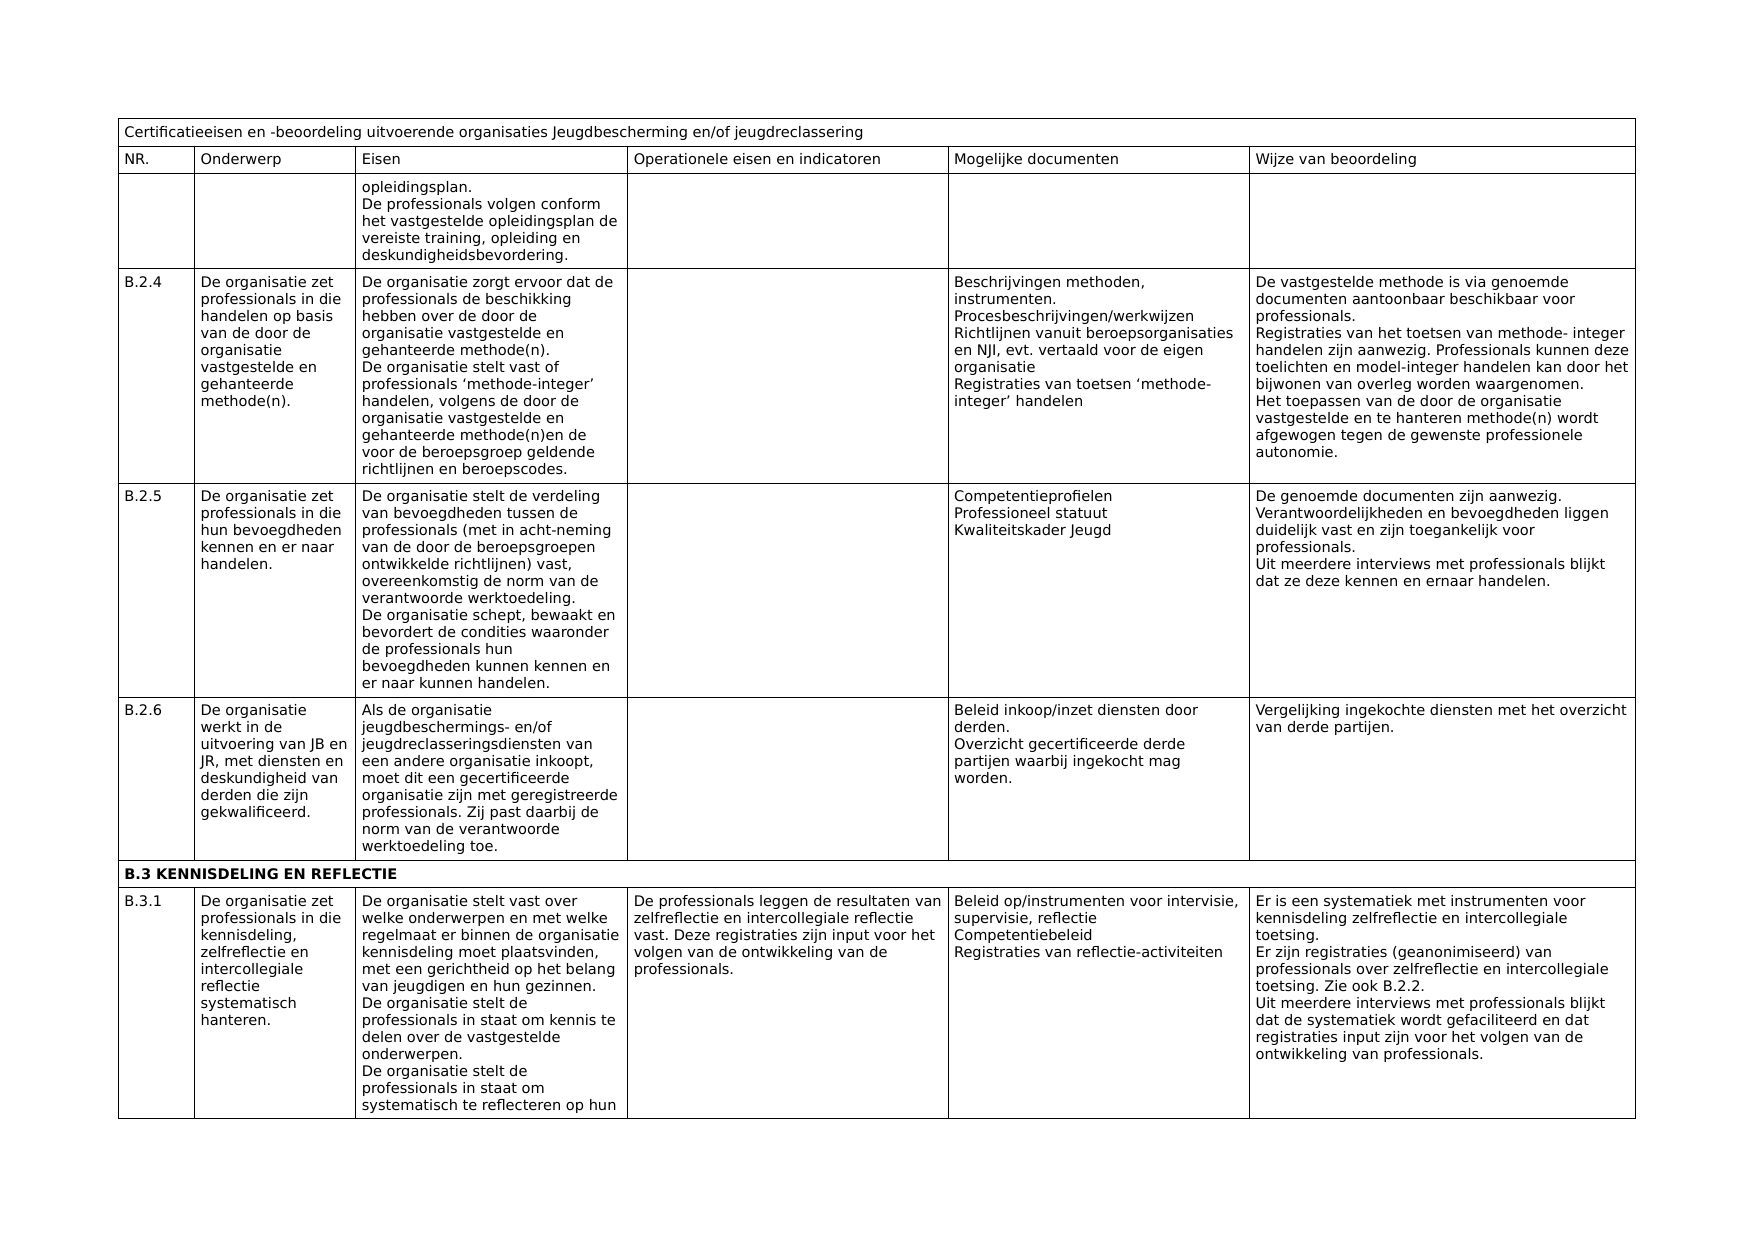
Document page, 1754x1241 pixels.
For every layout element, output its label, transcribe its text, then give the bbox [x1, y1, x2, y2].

table_cell De organisatie stelt vast over welke onderwerpen en met welke regelmaat er binnen de organisatie kennisdeling moet plaatsvinden, met een gerichtheid op het belang van jeugdigen en hun gezinnen. De organisatie stelt de professionals in staat om kennis te delen over de vastgestelde onderwerpen. De organisatie stelt de professionals in staat om systematisch te reflecteren op hun [356, 888, 627, 1118]
table_cell Er is een systematiek met instrumenten voor kennisdeling zelfreflectie en intercollegiale toetsing. Er zijn registraties (geanonimiseerd) van professionals over zelfreflectie en intercollegiale toetsing. Zie ook B.2.2. Uit meerdere interviews met professionals blijkt dat de systematiek wordt gefaciliteerd en dat registraties input zijn voor het volgen van de ontwikkeling van professionals. [1250, 888, 1635, 1118]
table_cell Operationele eisen en indicatoren [628, 147, 948, 173]
table_cell [1250, 174, 1635, 268]
table_cell De organisatie zet professionals in die hun bevoegdheden kennen en er naar handelen. [195, 484, 355, 697]
table_cell B.2.4 [119, 269, 194, 482]
table_cell Beleid op/instrumenten voor intervisie, supervisie, reflectie Competentiebeleid Registraties van reflectie-activiteiten [949, 888, 1249, 1118]
table_cell Als de organisatie jeugdbeschermings- en/of jeugdreclasseringsdiensten van een andere organisatie inkoopt, moet dit een gecertificeerde organisatie zijn met geregistreerde professionals. Zij past daarbij de norm van de verantwoorde werktoedeling toe. [356, 698, 627, 860]
table_cell Eisen [356, 147, 627, 173]
table_cell B.3 KENNISDELING EN REFLECTIE [119, 861, 1635, 887]
table_cell B.2.5 [119, 484, 194, 697]
table_cell De genoemde documenten zijn aanwezig. Verantwoordelijkheden en bevoegdheden liggen duidelijk vast en zijn toegankelijk voor professionals. Uit meerdere interviews met professionals blijkt dat ze deze kennen en ernaar handelen. [1250, 484, 1635, 697]
table_cell [949, 174, 1249, 268]
table_cell Wijze van beoordeling [1250, 147, 1635, 173]
table_cell [628, 269, 948, 482]
table_header Certificatieeisen en -beoordeling uitvoerende organisaties Jeugdbescherming en/of jeugdreclassering [119, 119, 1635, 146]
table_cell opleidingsplan. De professionals volgen conform het vastgestelde opleidingsplan de vereiste training, opleiding en deskundigheidsbevordering. [356, 174, 627, 268]
table_cell De vastgestelde methode is via genoemde documenten aantoonbaar beschikbaar voor professionals. Registraties van het toetsen van methode- integer handelen zijn aanwezig. Professionals kunnen deze toelichten en model-integer handelen kan door het bijwonen van overleg worden waargenomen. Het toepassen van de door de organisatie vastgestelde en te hanteren methode(n) wordt afgewogen tegen de gewenste professionele autonomie. [1250, 269, 1635, 482]
table_cell Mogelijke documenten [949, 147, 1249, 173]
table_cell Beschrijvingen methoden, instrumenten. Procesbeschrijvingen/werkwijzen Richtlijnen vanuit beroepsorganisaties en NJI, evt. vertaald voor de eigen organisatie Registraties van toetsen ‘methode-integer’ handelen [949, 269, 1249, 482]
table_cell Onderwerp [195, 147, 355, 173]
table_cell Beleid inkoop/inzet diensten door derden. Overzicht gecertificeerde derde partijen waarbij ingekocht mag worden. [949, 698, 1249, 860]
table_cell [628, 698, 948, 860]
table_cell De organisatie zet professionals in die handelen op basis van de door de organisatie vastgestelde en gehanteerde methode(n). [195, 269, 355, 482]
table_cell De organisatie stelt de verdeling van bevoegdheden tussen de professionals (met in acht-neming van de door de beroepsgroepen ontwikkelde richtlijnen) vast, overeenkomstig de norm van de verantwoorde werktoedeling. De organisatie schept, bewaakt en bevordert de condities waaronder de professionals hun bevoegdheden kunnen kennen en er naar kunnen handelen. [356, 484, 627, 697]
table_cell De professionals leggen de resultaten van zelfreflectie en intercollegiale reflectie vast. Deze registraties zijn input voor het volgen van de ontwikkeling van de professionals. [628, 888, 948, 1118]
table_cell De organisatie zet professionals in die kennisdeling, zelfreflectie en intercollegiale reflectie systematisch hanteren. [195, 888, 355, 1118]
table_cell B.2.6 [119, 698, 194, 860]
table_cell NR. [119, 147, 194, 173]
table_cell Vergelijking ingekochte diensten met het overzicht van derde partijen. [1250, 698, 1635, 860]
table_cell Competentieprofielen Professioneel statuut Kwaliteitskader Jeugd [949, 484, 1249, 697]
table_cell [628, 484, 948, 697]
table_cell [628, 174, 948, 268]
table_cell De organisatie zorgt ervoor dat de professionals de beschikking hebben over de door de organisatie vastgestelde en gehanteerde methode(n). De organisatie stelt vast of professionals ‘methode-integer’ handelen, volgens de door de organisatie vastgestelde en gehanteerde methode(n)en de voor de beroepsgroep geldende richtlijnen en beroepscodes. [356, 269, 627, 482]
table_cell De organisatie werkt in de uitvoering van JB en JR, met diensten en deskundigheid van derden die zijn gekwalificeerd. [195, 698, 355, 860]
table_cell [119, 174, 194, 268]
table_cell B.3.1 [119, 888, 194, 1118]
table_cell [195, 174, 355, 268]
